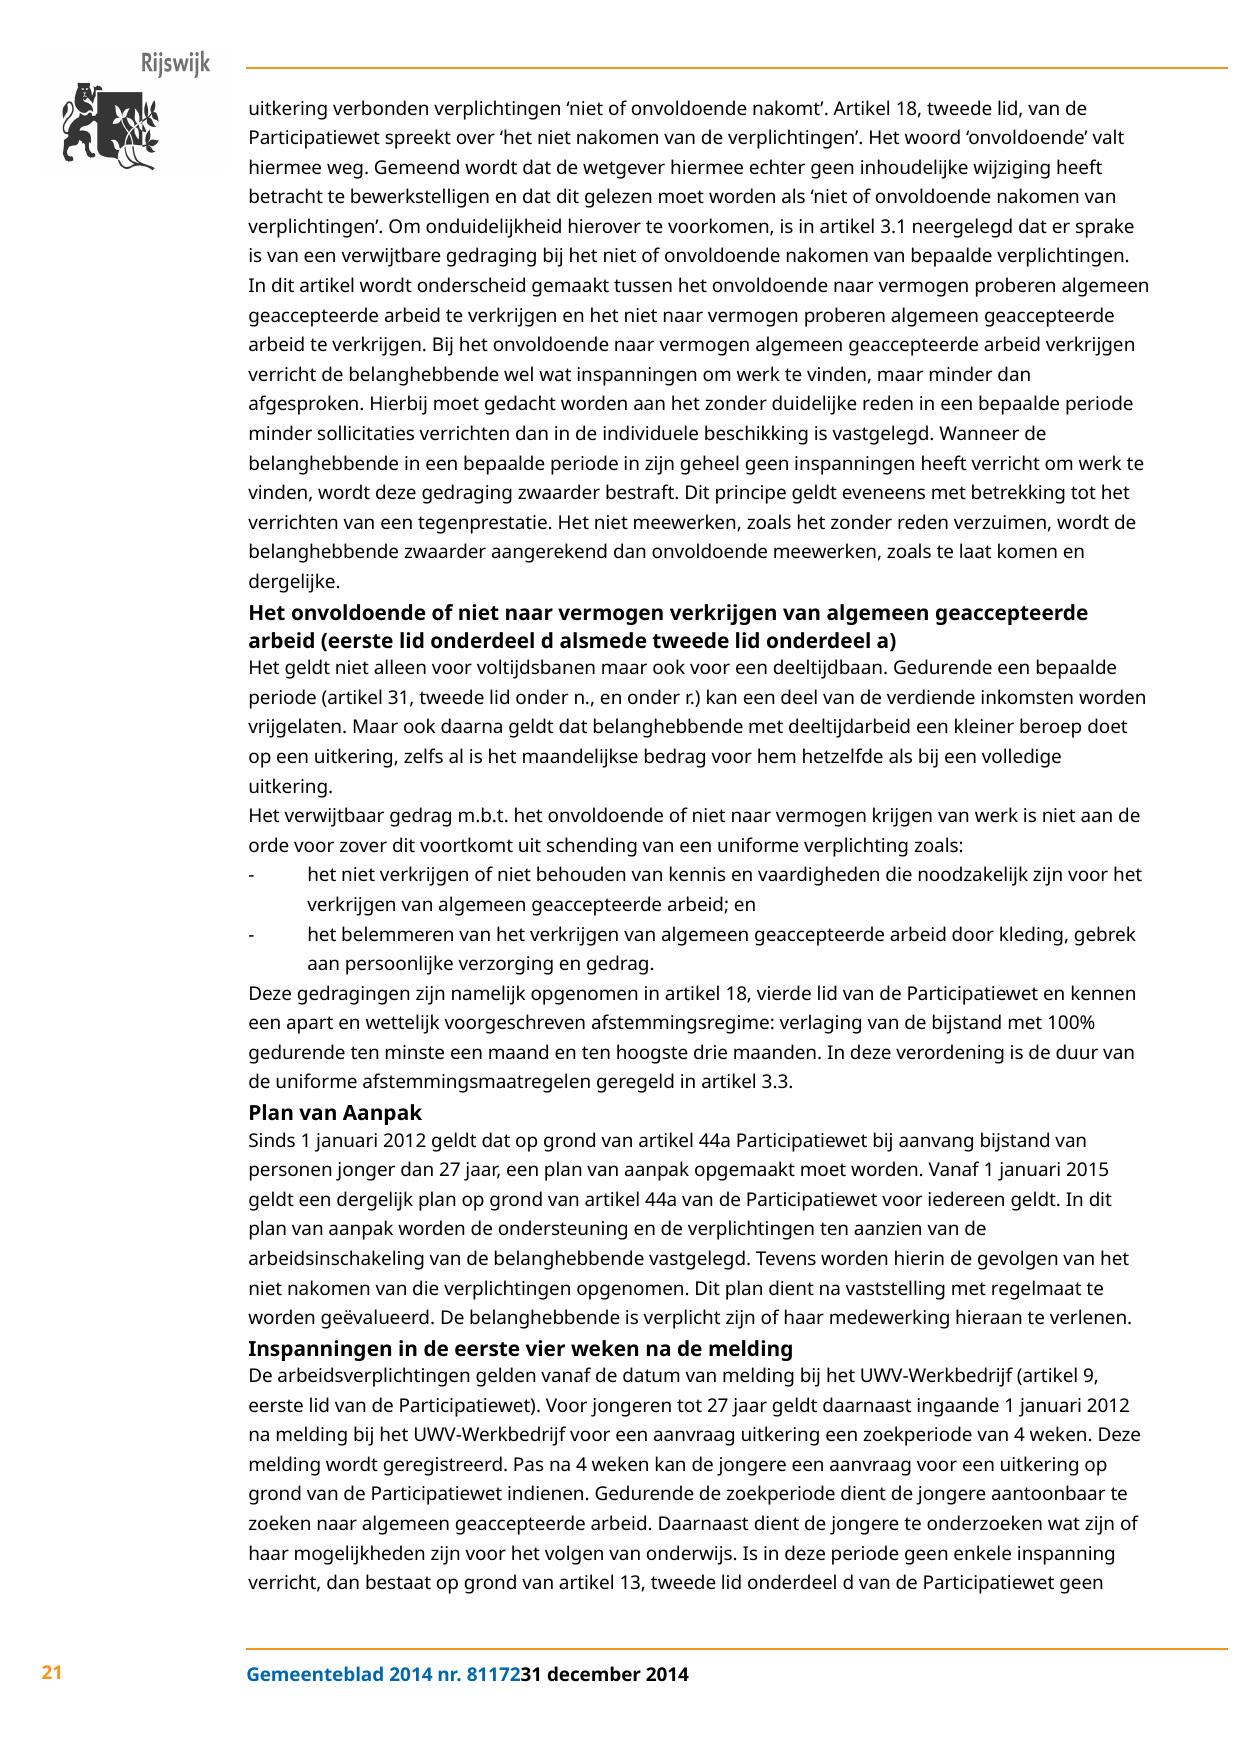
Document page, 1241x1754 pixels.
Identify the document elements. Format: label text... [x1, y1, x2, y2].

text uitkering verbonden verplichtingen ‘niet of onvoldoende nakomt’. Artikel 18, tweede lid, van de Participatiewet spreekt over ‘het niet nakomen van de verplichtingen’. Het woord ‘onvoldoende’ valt hiermee weg. Gemeend wordt dat de wetgever hiermee echter geen inhoudelijke wijziging heeft betracht te bewerkstelligen en dat dit gelezen moet worden als ‘niet of onvoldoende nakomen van verplichtingen’. Om onduidelijkheid hierover te voorkomen, is in artikel 3.1 neergelegd dat er sprake is van een verwijtbare gedraging bij het niet of onvoldoende nakomen van bepaalde verplichtingen. [248, 95, 1152, 268]
text Deze gedragingen zijn namelijk opgenomen in artikel 18, vierde lid van de Participatiewet en kennen een apart en wettelijk voorgeschreven afstemmingsregime: verlaging van de bijstand met 100% gedurende ten minste een maand en ten hoogste drie maanden. In deze verordening is de duur van de uniforme afstemmingsmaatregelen geregeld in artikel 3.3. [248, 980, 1152, 1094]
text Plan van Aanpak [248, 1098, 1152, 1127]
list het niet verkrijgen of niet behouden van kennis en vaardigheden die noodzakelijk zijn voor het verkrijgen van algemeen geaccepteerde arbeid; en [248, 862, 1152, 917]
text Het verwijtbaar gedrag m.b.t. het onvoldoende of niet naar vermogen krijgen van werk is niet aan de orde voor zover dit voortkomt uit schending van een uniforme verplichting zoals: [248, 802, 1152, 858]
text De arbeidsverplichtingen gelden vanaf de datum van melding bij het UWV-Werkbedrijf (artikel 9, eerste lid van de Participatiewet). Voor jongeren tot 27 jaar geldt daarnaast ingaande 1 januari 2012 na melding bij het UWV-Werkbedrijf voor een aanvraag uitkering een zoekperiode van 4 weken. Deze melding wordt geregistreerd. Pas na 4 weken kan de jongere een aanvraag voor een uitkering op grond van de Participatiewet indienen. Gedurende de zoekperiode dient de jongere aantoonbaar te zoeken naar algemeen geaccepteerde arbeid. Daarnaast dient de jongere te onderzoeken wat zijn of haar mogelijkheden zijn voor het volgen van onderwijs. Is in deze periode geen enkele inspanning verricht, dan bestaat op grond van artikel 13, tweede lid onderdeel d van de Participatiewet geen [248, 1362, 1152, 1595]
picture [41, 47, 231, 172]
text Sinds 1 januari 2012 geldt dat op grond van artikel 44a Participatiewet bij aanvang bijstand van personen jonger dan 27 jaar, een plan van aanpak opgemaakt moet worden. Vanaf 1 januari 2015 geldt een dergelijk plan op grond van artikel 44a van de Participatiewet voor iedereen geldt. In dit plan van aanpak worden de ondersteuning en de verplichtingen ten aanzien van de arbeidsinschakeling van de belanghebbende vastgelegd. Tevens worden hierin de gevolgen van het niet nakomen van die verplichtingen opgenomen. Dit plan dient na vaststelling met regelmaat te worden geëvalueerd. De belanghebbende is verplicht zijn of haar medewerking hieraan te verlenen. [248, 1127, 1152, 1330]
text Het geldt niet alleen voor voltijdsbanen maar ook voor een deeltijdbaan. Gedurende een bepaalde periode (artikel 31, tweede lid onder n., en onder r.) kan een deel van de verdiende inkomsten worden vrijgelaten. Maar ook daarna geldt dat belanghebbende met deeltijdarbeid een kleiner beroep doet op een uitkering, zelfs al is het maandelijkse bedrag voor hem hetzelfde als bij een volledige uitkering. [248, 654, 1152, 799]
text Het onvoldoende of niet naar vermogen verkrijgen van algemeen geaccepteerde arbeid (eerste lid onderdeel d alsmede tweede lid onderdeel a) [248, 598, 1152, 654]
text In dit artikel wordt onderscheid gemaakt tussen het onvoldoende naar vermogen proberen algemeen geaccepteerde arbeid te verkrijgen en het niet naar vermogen proberen algemeen geaccepteerde arbeid te verkrijgen. Bij het onvoldoende naar vermogen algemeen geaccepteerde arbeid verkrijgen verricht de belanghebbende wel wat inspanningen om werk te vinden, maar minder dan afgesproken. Hierbij moet gedacht worden aan het zonder duidelijke reden in een bepaalde periode minder sollicitaties verrichten dan in de individuele beschikking is vastgelegd. Wanneer de belanghebbende in een bepaalde periode in zijn geheel geen inspanningen heeft verricht om werk te vinden, wordt deze gedraging zwaarder bestraft. Dit principe geldt eveneens met betrekking tot het verrichten van een tegenprestatie. Het niet meewerken, zoals het zonder reden verzuimen, wordt de belanghebbende zwaarder aangerekend dan onvoldoende meewerken, zoals te laat komen en dergelijke. [248, 272, 1152, 594]
text Inspanningen in de eerste vier weken na de melding [248, 1334, 1152, 1362]
list het belemmeren van het verkrijgen van algemeen geaccepteerde arbeid door kleding, gebrek aan persoonlijke verzorging en gedrag. [248, 921, 1152, 976]
